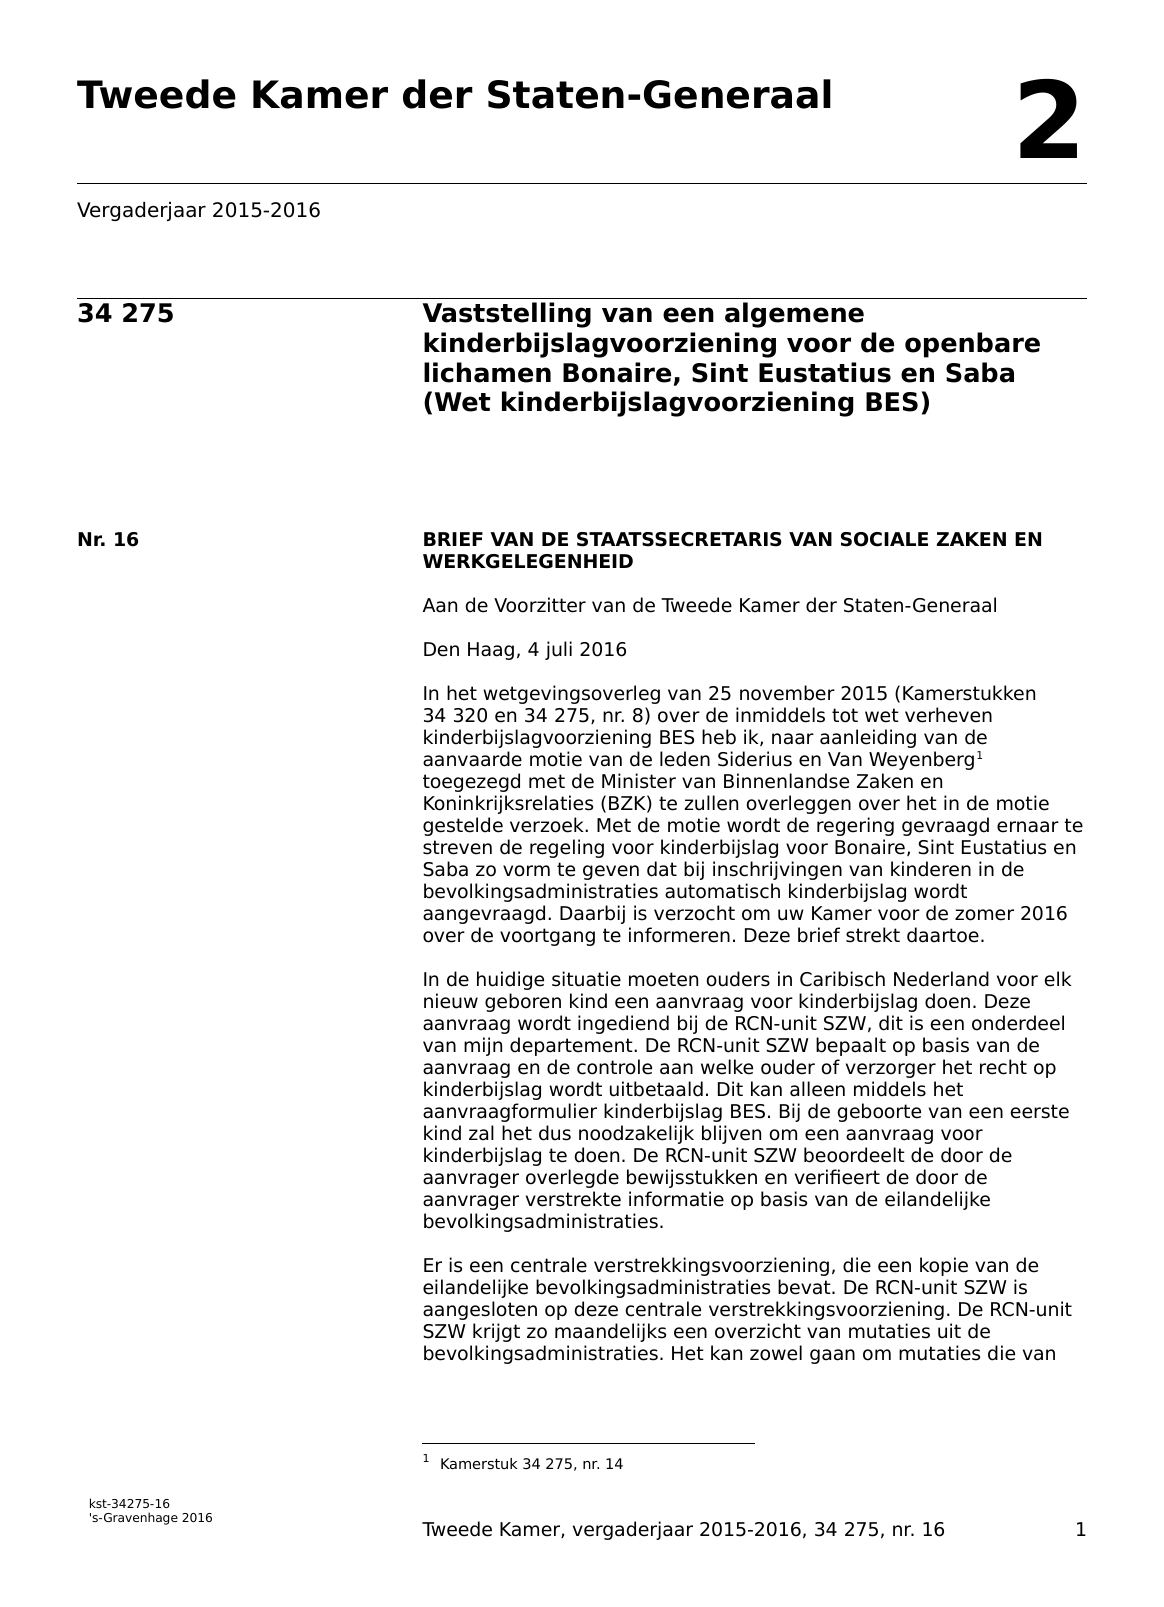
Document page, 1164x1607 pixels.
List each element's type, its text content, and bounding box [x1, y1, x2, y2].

table_header Tweede Kamer der Staten-Generaal [77, 59, 886, 183]
text Kamerstuk 34 275, nr. 14 [422, 1452, 1087, 1474]
text Er is een centrale verstrekkingsvoorziening, die een kopie van de eilandelijke bevolkingsadministraties bevat. De RCN-unit SZW is aangesloten op deze centrale verstrekkingsvoorziening. De RCN-unit SZW krijgt zo maandelijks een overzicht van mutaties uit de bevolkingsadministraties. Het kan zowel gaan om mutaties die van [422, 1255, 1087, 1365]
text 's-Gravenhage 2016 [88, 1511, 323, 1525]
text Den Haag, 4 juli 2016 [422, 639, 1087, 661]
subtitle Nr. 16 BRIEF VAN DE STAATSSECRETARIS VAN SOCIALE ZAKEN EN WERKGELEGENHEID [77, 529, 1087, 573]
text In de huidige situatie moeten ouders in Caribisch Nederland voor elk nieuw geboren kind een aanvraag voor kinderbijslag doen. Deze aanvraag wordt ingediend bij de RCN-unit SZW, dit is een onderdeel van mijn departement. De RCN-unit SZW bepaalt op basis van de aanvraag en de controle aan welke ouder of verzorger het recht op kinderbijslag wordt uitbetaald. Dit kan alleen middels het aanvraagformulier kinderbijslag BES. Bij de geboorte van een eerste kind zal het dus noodzakelijk blijven om een aanvraag voor kinderbijslag te doen. De RCN-unit SZW beoordeelt de door de aanvrager overlegde bewijsstukken en verifieert de door de aanvrager verstrekte informatie op basis van de eilandelijke bevolkingsadministraties. [422, 969, 1087, 1233]
table_cell Vergaderjaar 2015-2016 [77, 184, 1087, 298]
table_header 2 [886, 59, 1087, 183]
text Aan de Voorzitter van de Tweede Kamer der Staten-Generaal [422, 595, 1087, 617]
text In het wetgevingsoverleg van 25 november 2015 (Kamerstukken 34 320 en 34 275, nr. 8) over de inmiddels tot wet verheven kinderbijslagvoorziening BES heb ik, naar aanleiding van de aanvaarde motie van de leden Siderius en Van Weyenberg toegezegd met de Minister van Binnenlandse Zaken en Koninkrijksrelaties (BZK) te zullen overleggen over het in de motie gestelde verzoek. Met de motie wordt de regering gevraagd ernaar te streven de regeling voor kinderbijslag voor Bonaire, Sint Eustatius en Saba zo vorm te geven dat bij inschrijvingen van kinderen in de bevolkingsadministraties automatisch kinderbijslag wordt aangevraagd. Daarbij is verzocht om uw Kamer voor de zomer 2016 over de voortgang te informeren. Deze brief strekt daartoe. [422, 683, 1087, 947]
text kst-34275-16 [88, 1497, 323, 1511]
subtitle 34 275 Vaststelling van een algemene kinderbijslagvoorziening voor de openbare lichamen Bonaire, Sint Eustatius en Saba (Wet kinderbijslagvoorziening BES) [77, 299, 1087, 418]
